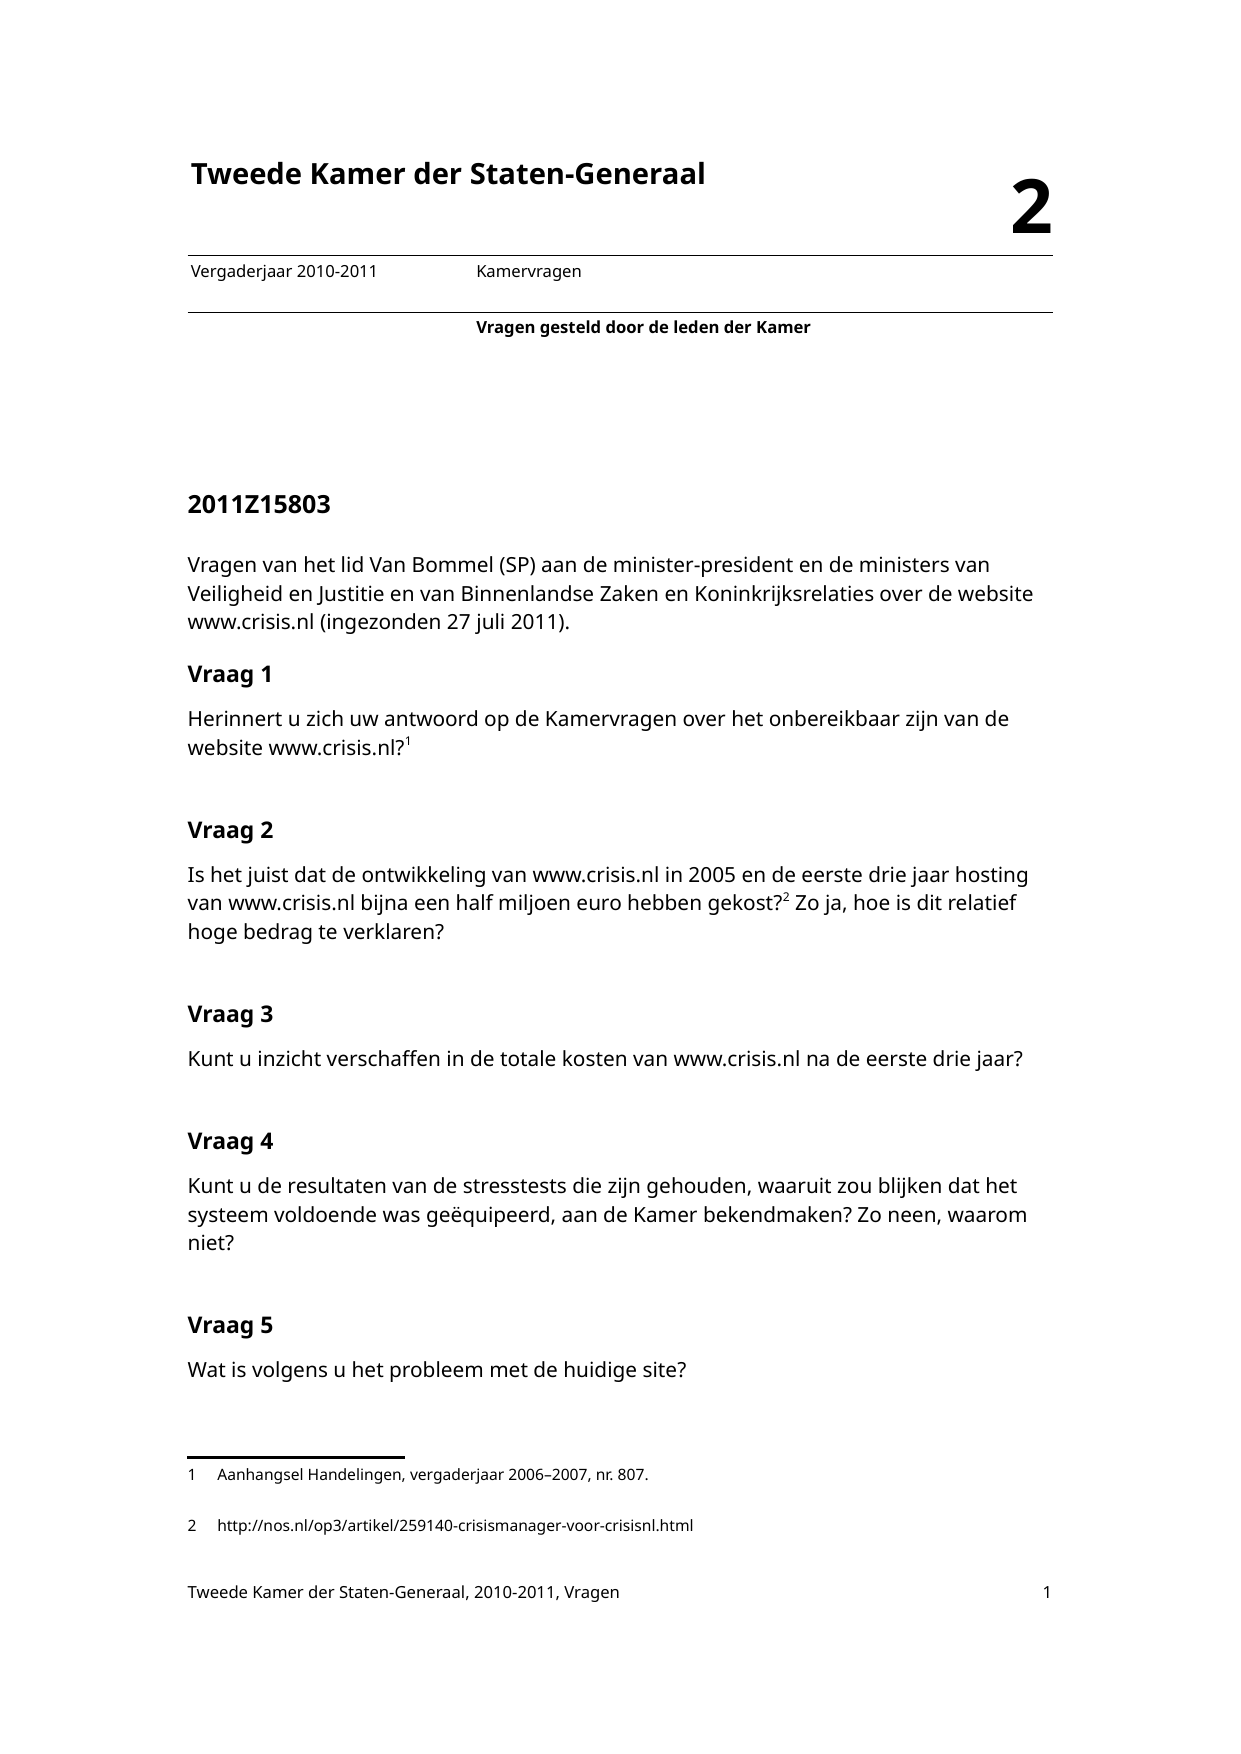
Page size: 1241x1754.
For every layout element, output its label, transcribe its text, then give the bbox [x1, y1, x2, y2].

text Is het juist dat de ontwikkeling van www.crisis.nl in 2005 en de eerste drie jaar hosting van www.crisis.nl bijna een half miljoen euro hebben gekost? Zo ja, hoe is dit relatief hoge bedrag te verklaren? [187, 860, 1053, 945]
text http://nos.nl/op3/artikel/259140-crisismanager-voor-crisisnl.html [187, 1508, 1053, 1536]
text Wat is volgens u het probleem met de huidige site? [187, 1355, 1053, 1384]
text Herinnert u zich uw antwoord op de Kamervragen over het onbereikbaar zijn van de website www.crisis.nl? [187, 704, 1053, 761]
subtitle Vraag 2 [187, 814, 1053, 845]
table_cell [188, 313, 473, 339]
text Vragen van het lid Van Bommel (SP) aan de minister-president en de ministers van Veiligheid en Justitie en van Binnenlandse Zaken en Koninkrijksrelaties over de website www.crisis.nl (ingezonden 27 juli 2011). [187, 550, 1053, 636]
subtitle Vraag 1 [187, 658, 1053, 689]
text 2011Z15803 [187, 487, 1053, 521]
subtitle Vraag 3 [187, 998, 1053, 1029]
subtitle Vraag 5 [187, 1309, 1053, 1340]
text Kunt u inzicht verschaffen in de totale kosten van www.crisis.nl na de eerste drie jaar? [187, 1044, 1053, 1072]
table_cell Kamervragen [473, 256, 1053, 312]
subtitle Vraag 4 [187, 1125, 1053, 1156]
text Aanhangsel Handelingen, vergaderjaar 2006–2007, nr. 807. [187, 1449, 1053, 1478]
table_header Tweede Kamer der Staten-Generaal [188, 150, 879, 255]
table_cell Vragen gesteld door de leden der Kamer [473, 313, 1053, 339]
table_header 2 [880, 150, 1053, 255]
table_cell Vergaderjaar 2010-2011 [188, 256, 473, 312]
text Kunt u de resultaten van de stresstests die zijn gehouden, waaruit zou blijken dat het systeem voldoende was geëquipeerd, aan de Kamer bekendmaken? Zo neen, waarom niet? [187, 1171, 1053, 1257]
